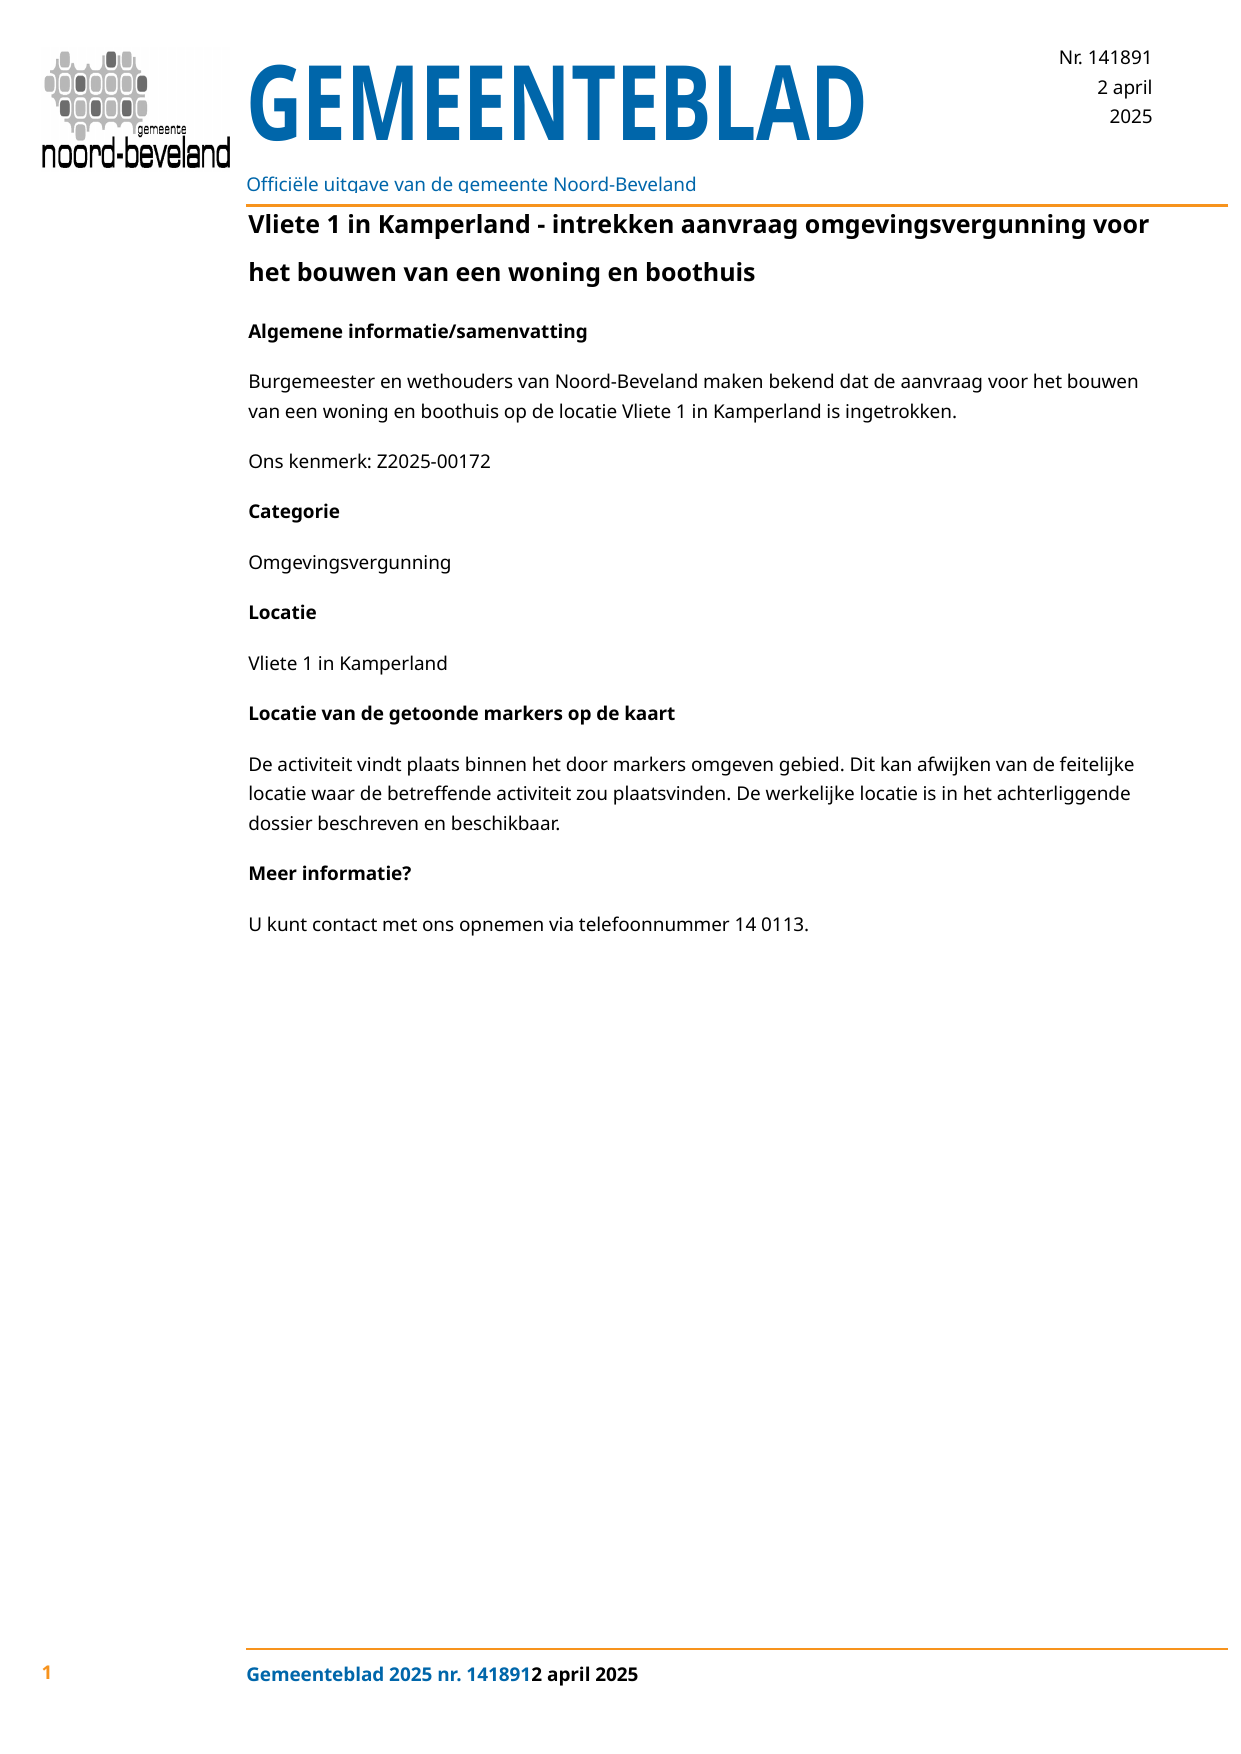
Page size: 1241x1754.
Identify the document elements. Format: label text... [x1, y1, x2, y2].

picture [41, 47, 231, 172]
text Omgevingsvergunning [248, 549, 1152, 575]
text Algemene informatie/samenvatting [248, 318, 1152, 344]
text Meer informatie? [248, 860, 1152, 886]
text Vliete 1 in Kamperland [248, 650, 1152, 676]
text Vliete 1 in Kamperland - intrekken aanvraag omgevingsvergunning voor het bouwen van een woning en boothuis [248, 207, 1152, 288]
text Locatie [248, 599, 1152, 625]
text Burgemeester en wethouders van Noord-Beveland maken bekend dat de aanvraag voor het bouwen van een woning en boothuis op de locatie Vliete 1 in Kamperland is ingetrokken. [248, 368, 1152, 424]
text Ons kenmerk: Z2025-00172 [248, 448, 1152, 474]
text U kunt contact met ons opnemen via telefoonnummer 14 0113. [248, 911, 1152, 937]
text Locatie van de getoonde markers op de kaart [248, 700, 1152, 726]
text Categorie [248, 499, 1152, 524]
text De activiteit vindt plaats binnen het door markers omgeven gebied. Dit kan afwijken van de feitelijke locatie waar de betreffende activiteit zou plaatsvinden. De werkelijke locatie is in het achterliggende dossier beschreven en beschikbaar. [248, 751, 1152, 836]
